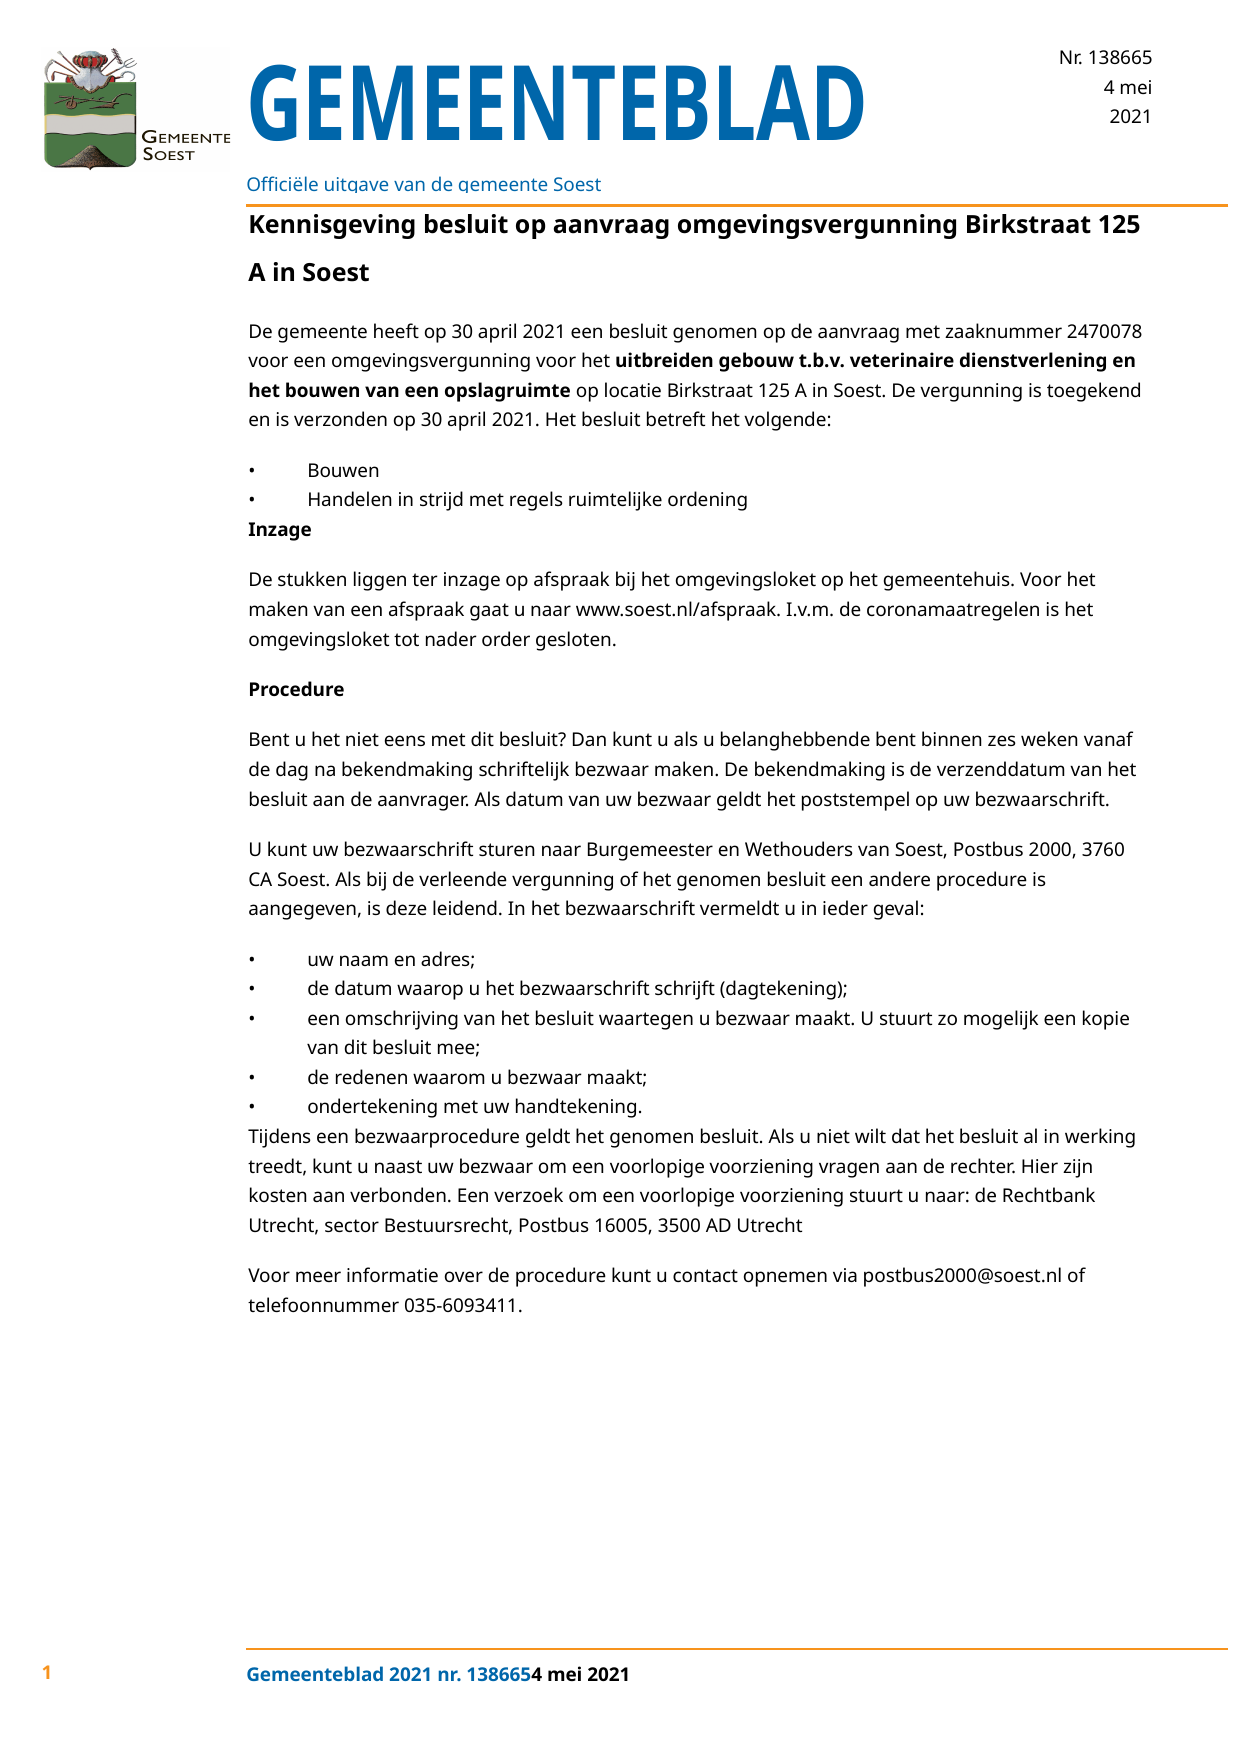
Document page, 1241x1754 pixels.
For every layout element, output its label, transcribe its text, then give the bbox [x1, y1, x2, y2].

text Inzage [248, 516, 1152, 542]
text Voor meer informatie over de procedure kunt u contact opnemen via postbus2000@soest.nl of telefoonnummer 035-6093411. [248, 1262, 1152, 1318]
text U kunt uw bezwaarschrift sturen naar Burgemeester en Wethouders van Soest, Postbus 2000, 3760 CA Soest. Als bij de verleende vergunning of het genomen besluit een andere procedure is aangegeven, is deze leidend. In het bezwaarschrift vermeldt u in ieder geval: [248, 836, 1152, 921]
list ondertekening met uw handtekening. [248, 1094, 1152, 1119]
text De gemeente heeft op 30 april 2021 een besluit genomen op de aanvraag met zaaknummer 2470078 voor een omgevingsvergunning voor het uitbreiden gebouw t.b.v. veterinaire dienstverlening en het bouwen van een opslagruimte op locatie Birkstraat 125 A in Soest. De vergunning is toegekend en is verzonden op 30 april 2021. Het besluit betreft het volgende: [248, 318, 1152, 432]
list Bouwen [248, 457, 1152, 483]
list uw naam en adres; [248, 946, 1152, 972]
list Handelen in strijd met regels ruimtelijke ordening [248, 487, 1152, 512]
text Tijdens een bezwaarprocedure geldt het genomen besluit. Als u niet wilt dat het besluit al in werking treedt, kunt u naast uw bezwaar om een voorlopige voorziening vragen aan de rechter. Hier zijn kosten aan verbonden. Een verzoek om een voorlopige voorziening stuurt u naar: de Rechtbank Utrecht, sector Bestuursrecht, Postbus 16005, 3500 AD Utrecht [248, 1123, 1152, 1238]
text Procedure [248, 676, 1152, 702]
picture [41, 47, 231, 172]
text Bent u het niet eens met dit besluit? Dan kunt u als u belanghebbende bent binnen zes weken vanaf de dag na bekendmaking schriftelijk bezwaar maken. De bekendmaking is de verzenddatum van het besluit aan de aanvrager. Als datum van uw bezwaar geldt het poststempel op uw bezwaarschrift. [248, 727, 1152, 812]
list een omschrijving van het besluit waartegen u bezwaar maakt. U stuurt zo mogelijk een kopie van dit besluit mee; [248, 1005, 1152, 1060]
list de redenen waarom u bezwaar maakt; [248, 1064, 1152, 1090]
list de datum waarop u het bezwaarschrift schrijft (dagtekening); [248, 975, 1152, 1001]
text Kennisgeving besluit op aanvraag omgevingsvergunning Birkstraat 125 A in Soest [248, 207, 1152, 288]
text De stukken liggen ter inzage op afspraak bij het omgevingsloket op het gemeentehuis. Voor het maken van een afspraak gaat u naar www.soest.nl/afspraak. I.v.m. de coronamaatregelen is het omgevingsloket tot nader order gesloten. [248, 567, 1152, 652]
